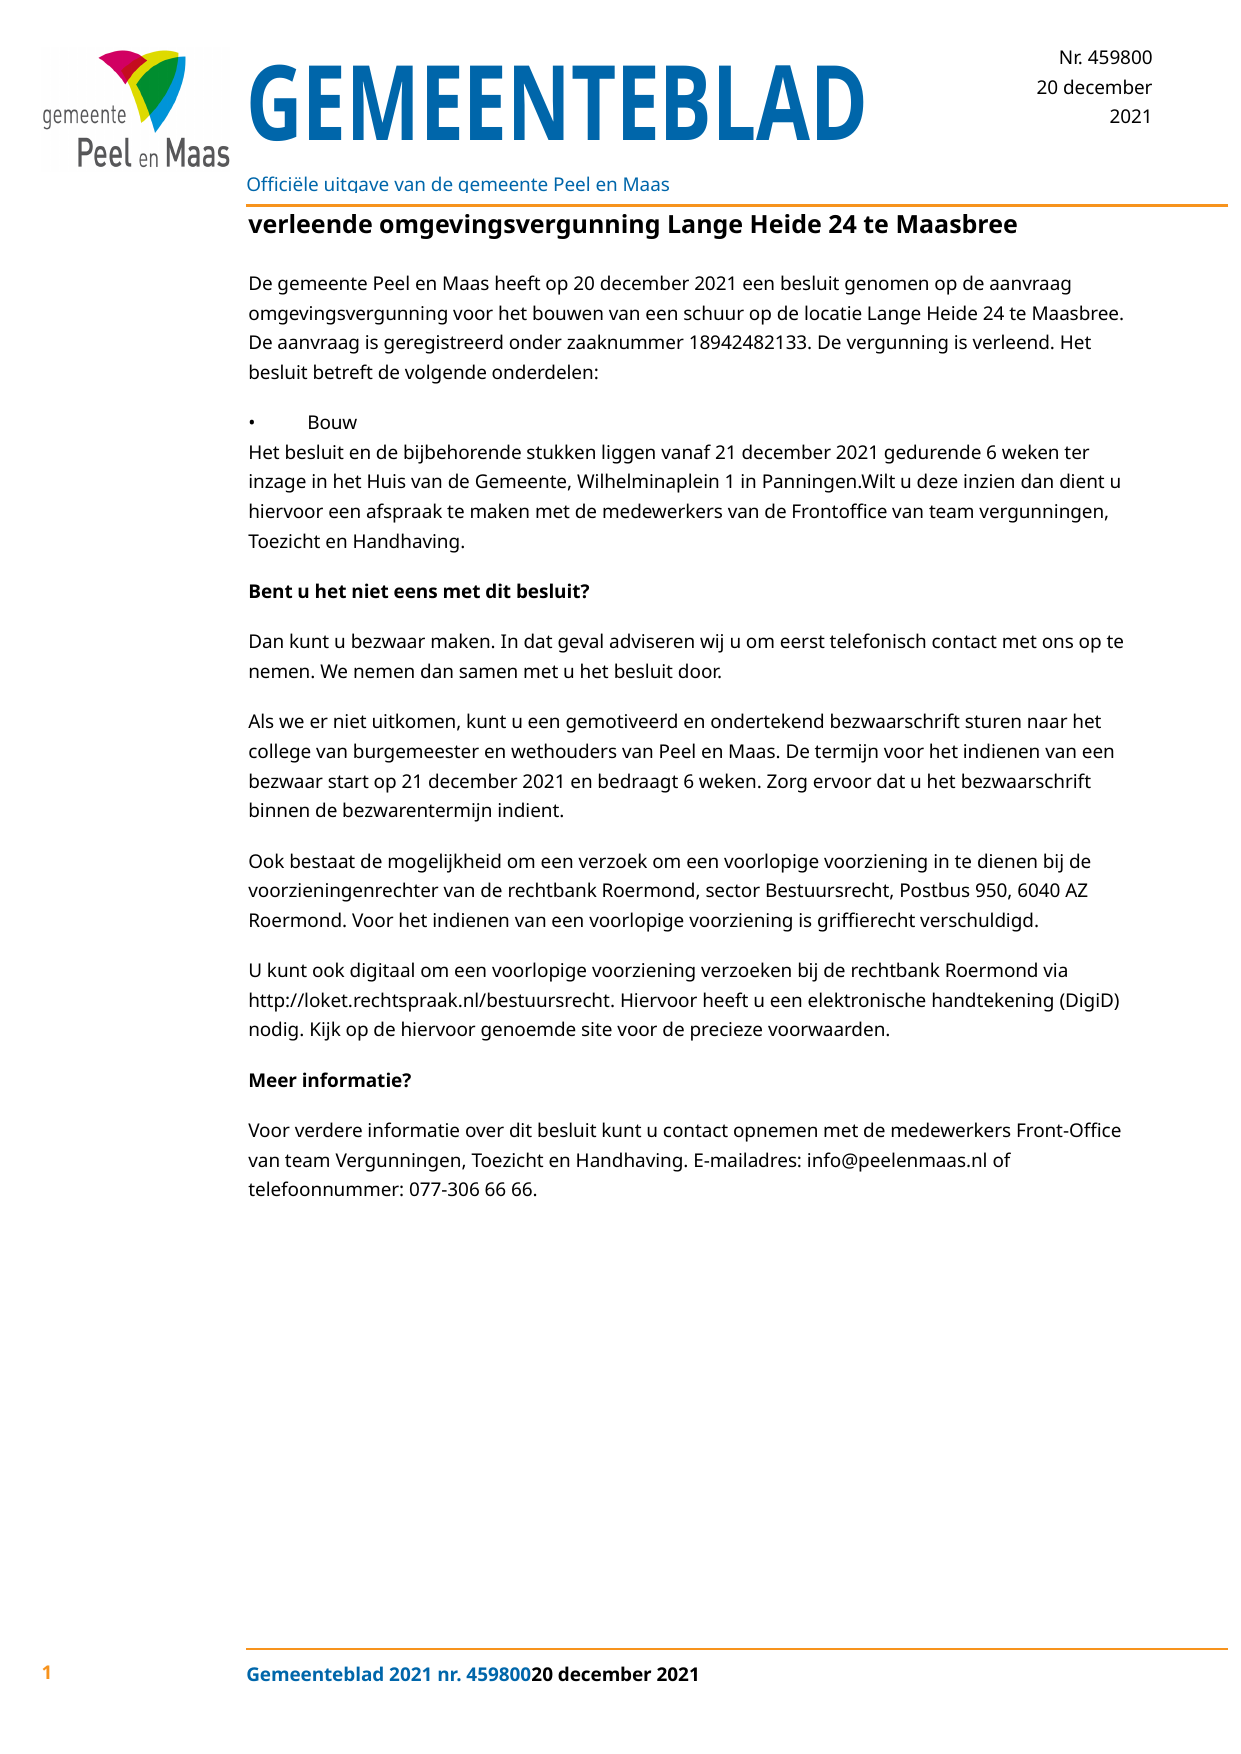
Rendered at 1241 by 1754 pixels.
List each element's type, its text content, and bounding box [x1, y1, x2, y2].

text U kunt ook digitaal om een voorlopige voorziening verzoeken bij de rechtbank Roermond via http://loket.rechtspraak.nl/bestuursrecht. Hiervoor heeft u een elektronische handtekening (DigiD) nodig. Kijk op de hiervoor genoemde site voor de precieze voorwaarden. [248, 957, 1152, 1042]
list Bouw [248, 409, 1152, 435]
text verleende omgevingsvergunning Lange Heide 24 te Maasbree [248, 207, 1152, 241]
text Meer informatie? [248, 1067, 1152, 1093]
text Bent u het niet eens met dit besluit? [248, 578, 1152, 604]
text De gemeente Peel en Maas heeft op 20 december 2021 een besluit genomen op de aanvraag omgevingsvergunning voor het bouwen van een schuur op de locatie Lange Heide 24 te Maasbree. De aanvraag is geregistreerd onder zaaknummer 18942482133. De vergunning is verleend. Het besluit betreft de volgende onderdelen: [248, 270, 1152, 385]
text Als we er niet uitkomen, kunt u een gemotiveerd en ondertekend bezwaarschrift sturen naar het college van burgemeester en wethouders van Peel en Maas. De termijn voor het indienen van een bezwaar start op 21 december 2021 en bedraagt 6 weken. Zorg ervoor dat u het bezwaarschrift binnen de bezwarentermijn indient. [248, 709, 1152, 823]
text Voor verdere informatie over dit besluit kunt u contact opnemen met de medewerkers Front-Office van team Vergunningen, Toezicht en Handhaving. E-mailadres: info@peelenmaas.nl of telefoonnummer: 077-306 66 66. [248, 1117, 1152, 1202]
text Ook bestaat de mogelijkheid om een verzoek om een voorlopige voorziening in te dienen bij de voorzieningenrechter van de rechtbank Roermond, sector Bestuursrecht, Postbus 950, 6040 AZ Roermond. Voor het indienen van een voorlopige voorziening is griffierecht verschuldigd. [248, 848, 1152, 933]
picture [41, 47, 231, 172]
text Dan kunt u bezwaar maken. In dat geval adviseren wij u om eerst telefonisch contact met ons op te nemen. We nemen dan samen met u het besluit door. [248, 629, 1152, 684]
text Het besluit en de bijbehorende stukken liggen vanaf 21 december 2021 gedurende 6 weken ter inzage in het Huis van de Gemeente, Wilhelminaplein 1 in Panningen.Wilt u deze inzien dan dient u hiervoor een afspraak te maken met de medewerkers van de Frontoffice van team vergunningen, Toezicht en Handhaving. [248, 439, 1152, 553]
